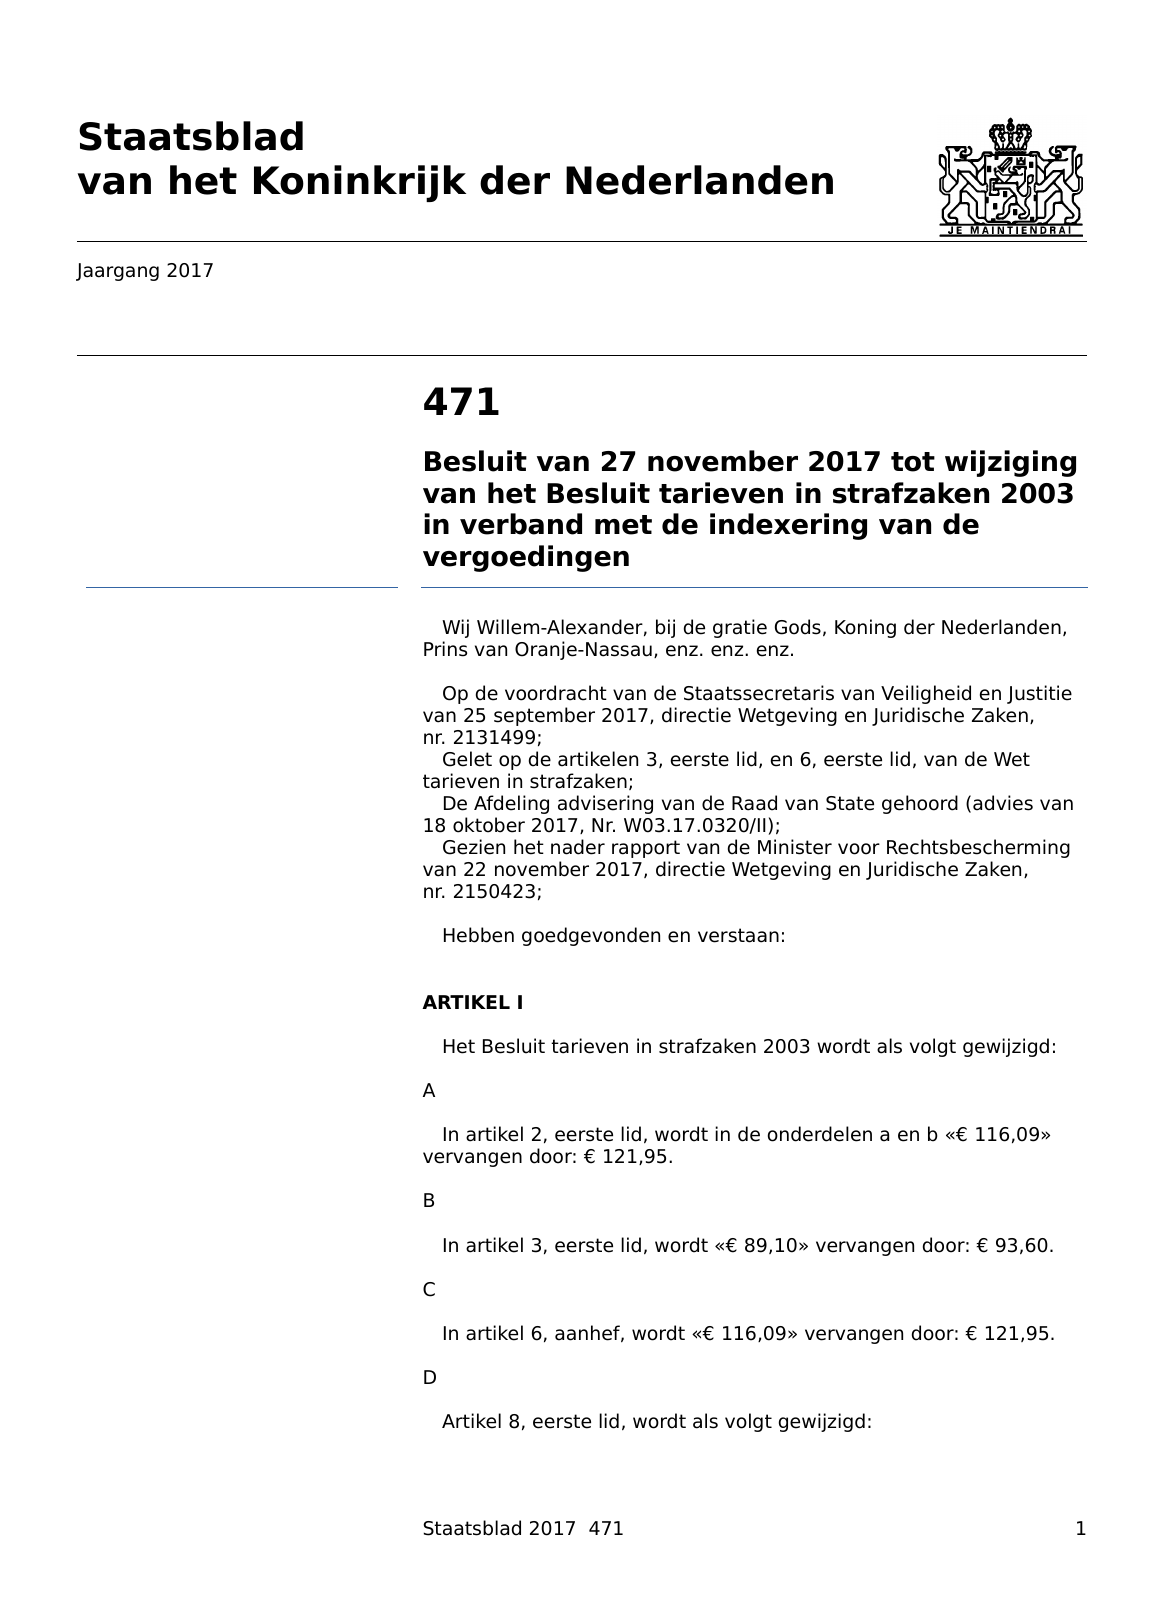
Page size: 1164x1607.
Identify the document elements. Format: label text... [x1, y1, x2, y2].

text Hebben goedgevonden en verstaan: [422, 925, 1087, 947]
text B [422, 1190, 1087, 1212]
text Wij Willem-Alexander, bij de gratie Gods, Koning der Nederlanden, Prins van Oranje-Nassau, enz. enz. enz. [422, 617, 1087, 661]
text De Afdeling advisering van de Raad van State gehoord (advies van 18 oktober 2017, Nr. W03.17.0320/II); [422, 793, 1087, 837]
text Gelet op de artikelen 3, eerste lid, en 6, eerste lid, van de Wet tarieven in strafzaken; [422, 749, 1087, 793]
text Artikel 8, eerste lid, wordt als volgt gewijzigd: [422, 1411, 1087, 1433]
text Gezien het nader rapport van de Minister voor Rechtsbescherming van 22 november 2017, directie Wetgeving en Juridische Zaken, nr. 2150423; [422, 837, 1087, 903]
subtitle ARTIKEL I [422, 992, 1087, 1014]
text C [422, 1279, 1087, 1301]
text Het Besluit tarieven in strafzaken 2003 wordt als volgt gewijzigd: [422, 1036, 1087, 1058]
text D [422, 1367, 1087, 1389]
text In artikel 2, eerste lid, wordt in de onderdelen a en b «€ 116,09» vervangen door: € 121,95. [422, 1124, 1087, 1168]
text In artikel 6, aanhef, wordt «€ 116,09» vervangen door: € 121,95. [422, 1323, 1087, 1345]
text A [422, 1080, 1087, 1102]
text Besluit van 27 november 2017 tot wijziging van het Besluit tarieven in strafzaken 2003 in verband met de indexering van de vergoedingen [422, 447, 1087, 573]
table_header [886, 100, 1087, 241]
table_cell Jaargang 2017 [77, 242, 1087, 355]
subtitle 471 [422, 381, 1087, 424]
text In artikel 3, eerste lid, wordt «€ 89,10» vervangen door: € 93,60. [422, 1234, 1087, 1256]
picture [936, 115, 1087, 240]
text Op de voordracht van de Staatssecretaris van Veiligheid en Justitie van 25 september 2017, directie Wetgeving en Juridische Zaken, nr. 2131499; [422, 683, 1087, 749]
table_header Staatsblad van het Koninkrijk der Nederlanden [77, 100, 886, 241]
